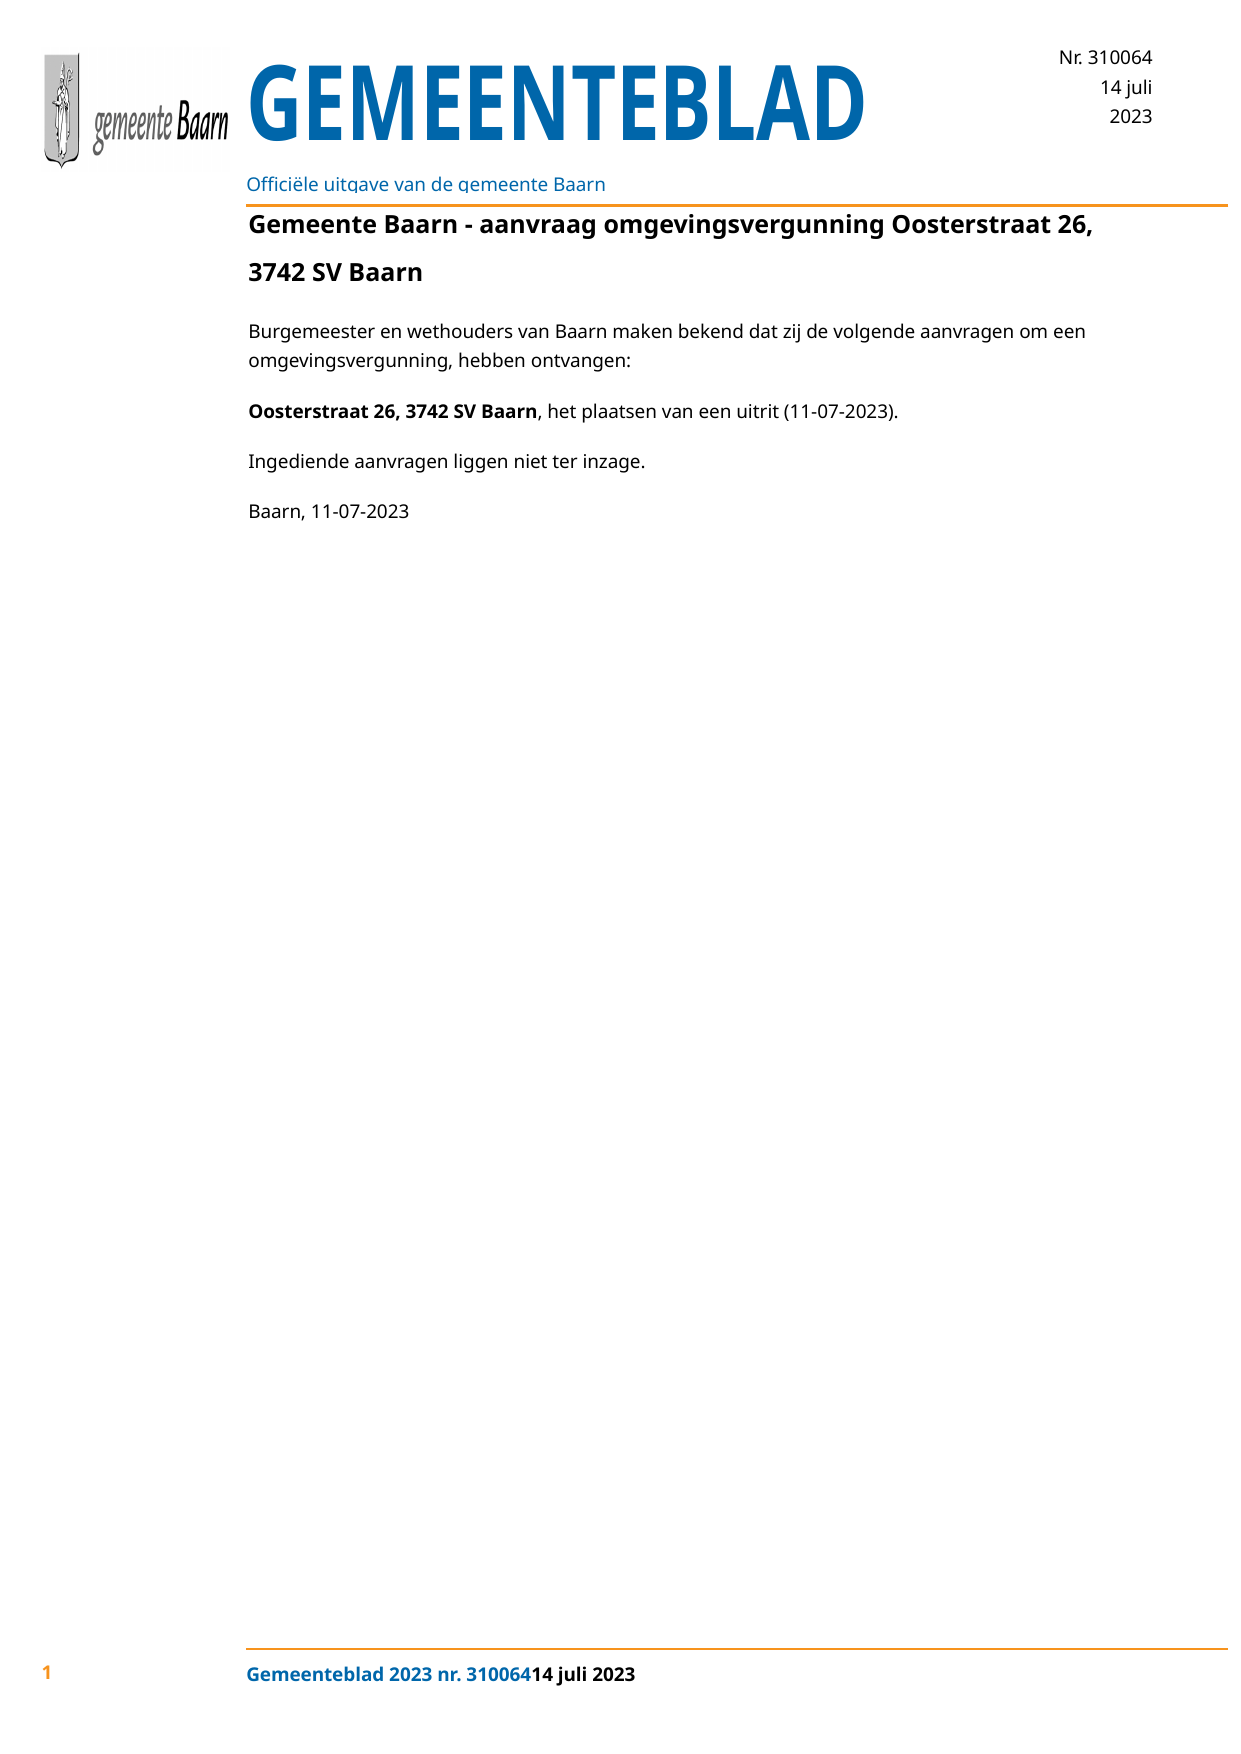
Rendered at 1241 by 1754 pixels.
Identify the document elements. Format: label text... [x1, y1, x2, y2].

text Burgemeester en wethouders van Baarn maken bekend dat zij de volgende aanvragen om een omgevingsvergunning, hebben ontvangen: [248, 318, 1152, 373]
text Ingediende aanvragen liggen niet ter inzage. [248, 448, 1152, 474]
text Oosterstraat 26, 3742 SV Baarn, het plaatsen van een uitrit (11-07-2023). [248, 398, 1152, 424]
text Gemeente Baarn - aanvraag omgevingsvergunning Oosterstraat 26, 3742 SV Baarn [248, 207, 1152, 288]
picture [41, 47, 231, 172]
text Baarn, 11-07-2023 [248, 499, 1152, 524]
